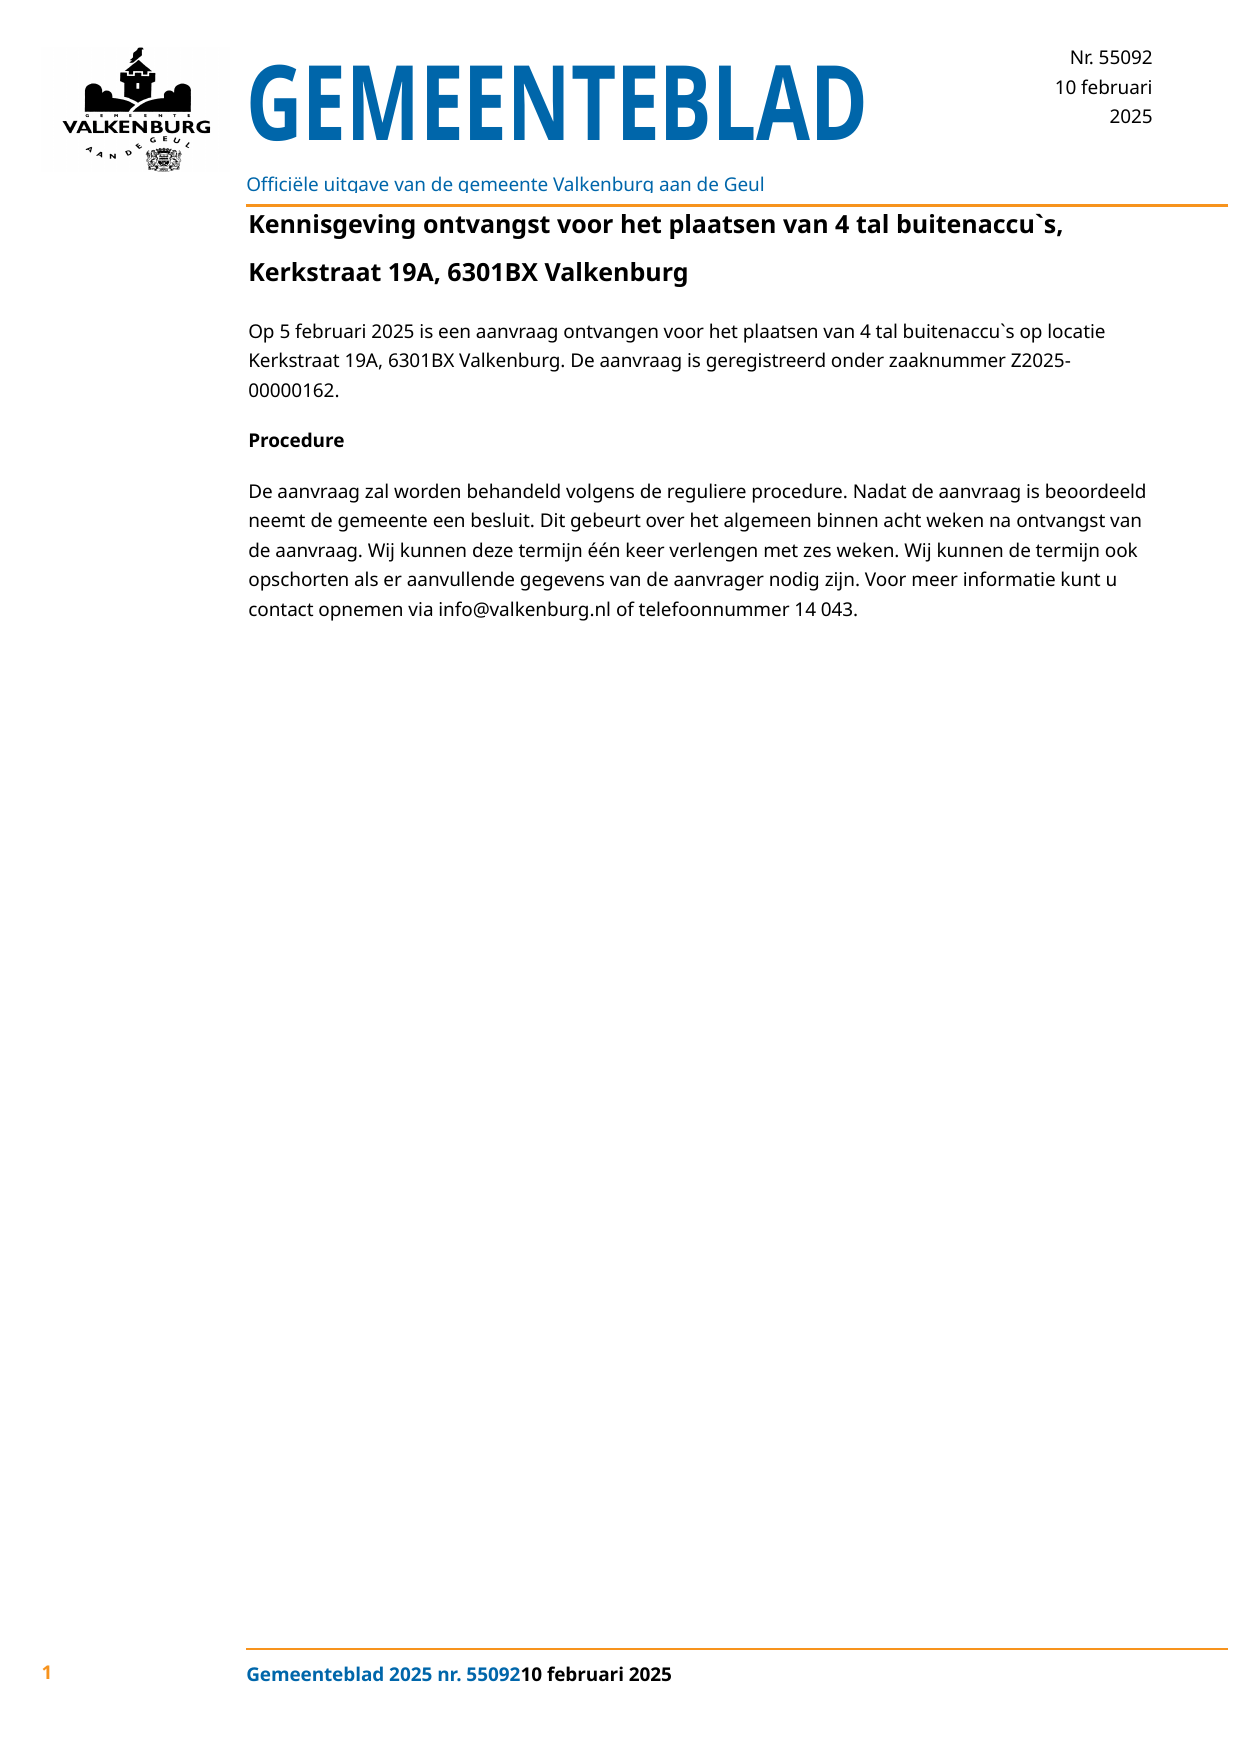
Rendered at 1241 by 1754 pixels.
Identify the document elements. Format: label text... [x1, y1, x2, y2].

picture [41, 47, 231, 172]
text Procedure [248, 427, 1152, 453]
text Op 5 februari 2025 is een aanvraag ontvangen voor het plaatsen van 4 tal buitenaccu`s op locatie Kerkstraat 19A, 6301BX Valkenburg. De aanvraag is geregistreerd onder zaaknummer Z2025-00000162. [248, 318, 1152, 403]
text De aanvraag zal worden behandeld volgens de reguliere procedure. Nadat de aanvraag is beoordeeld neemt de gemeente een besluit. Dit gebeurt over het algemeen binnen acht weken na ontvangst van de aanvraag. Wij kunnen deze termijn één keer verlengen met zes weken. Wij kunnen de termijn ook opschorten als er aanvullende gegevens van de aanvrager nodig zijn. Voor meer informatie kunt u contact opnemen via info@valkenburg.nl of telefoonnummer 14 043. [248, 478, 1152, 622]
text Kennisgeving ontvangst voor het plaatsen van 4 tal buitenaccu`s, Kerkstraat 19A, 6301BX Valkenburg [248, 207, 1152, 288]
